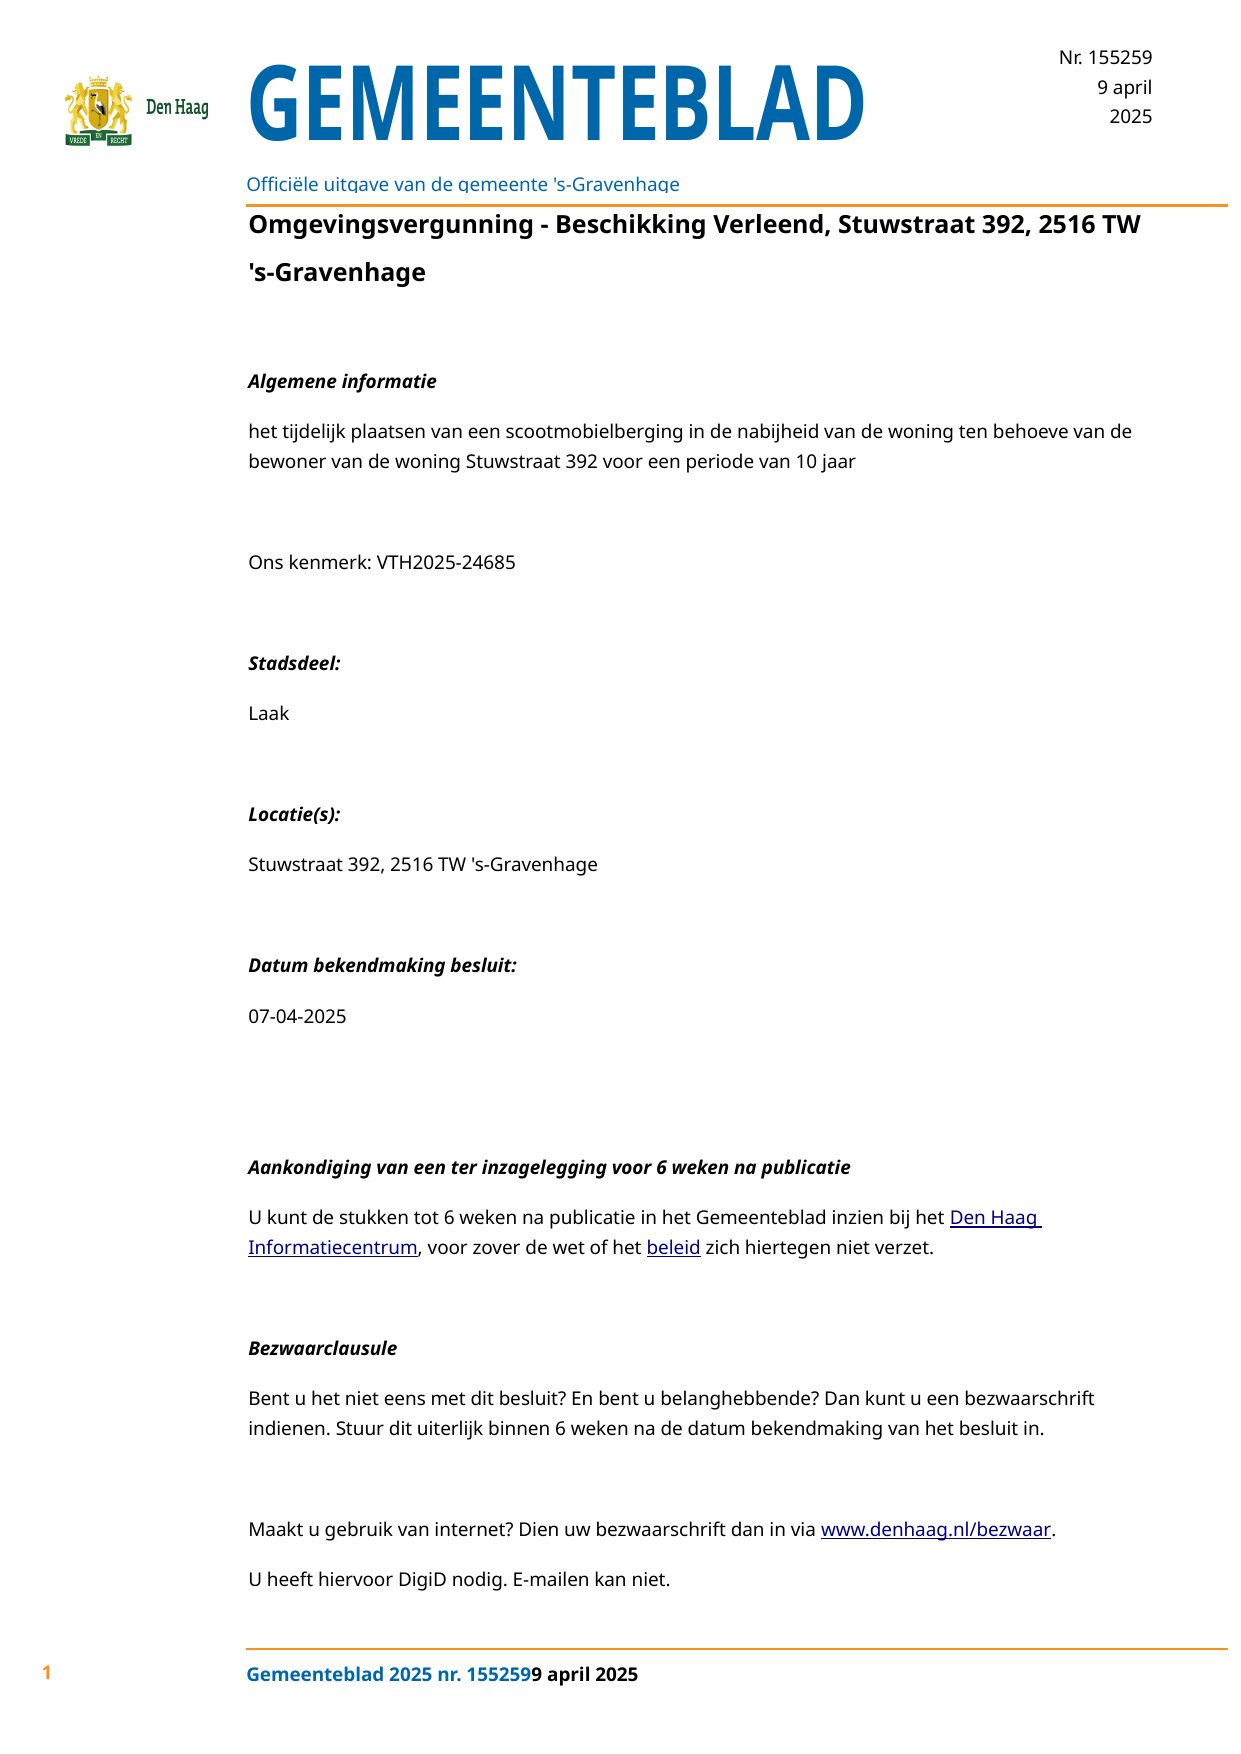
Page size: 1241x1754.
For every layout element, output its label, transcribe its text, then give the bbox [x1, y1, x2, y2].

picture [41, 47, 231, 172]
text Aankondiging van een ter inzagelegging voor 6 weken na publicatie [248, 1154, 1152, 1180]
text Ons kenmerk: VTH2025-24685 [248, 549, 1152, 575]
text Datum bekendmaking besluit: [248, 952, 1152, 978]
text Bezwaarclausule [248, 1335, 1152, 1361]
text Locatie(s): [248, 801, 1152, 827]
text Algemene informatie [248, 368, 1152, 394]
text Stadsdeel: [248, 650, 1152, 676]
text U kunt de stukken tot 6 weken na publicatie in het Gemeenteblad inzien bij het Den Haag Informatiecentrum, voor zover de wet of het beleid zich hiertegen niet verzet. [248, 1204, 1152, 1260]
text Omgevingsvergunning - Beschikking Verleend, Stuwstraat 392, 2516 TW 's-Gravenhage [248, 207, 1152, 288]
text Laak [248, 700, 1152, 726]
text Bent u het niet eens met dit besluit? En bent u belanghebbende? Dan kunt u een bezwaarschrift indienen. Stuur dit uiterlijk binnen 6 weken na de datum bekendmaking van het besluit in. [248, 1385, 1152, 1441]
text Stuwstraat 392, 2516 TW 's-Gravenhage [248, 852, 1152, 877]
text Maakt u gebruik van internet? Dien uw bezwaarschrift dan in via www.denhaag.nl/bezwaar. [248, 1516, 1152, 1542]
text U heeft hiervoor DigiD nodig. E-mailen kan niet. [248, 1566, 1152, 1592]
text het tijdelijk plaatsen van een scootmobielberging in de nabijheid van de woning ten behoeve van de bewoner van de woning Stuwstraat 392 voor een periode van 10 jaar [248, 419, 1152, 474]
text 07-04-2025 [248, 1003, 1152, 1029]
